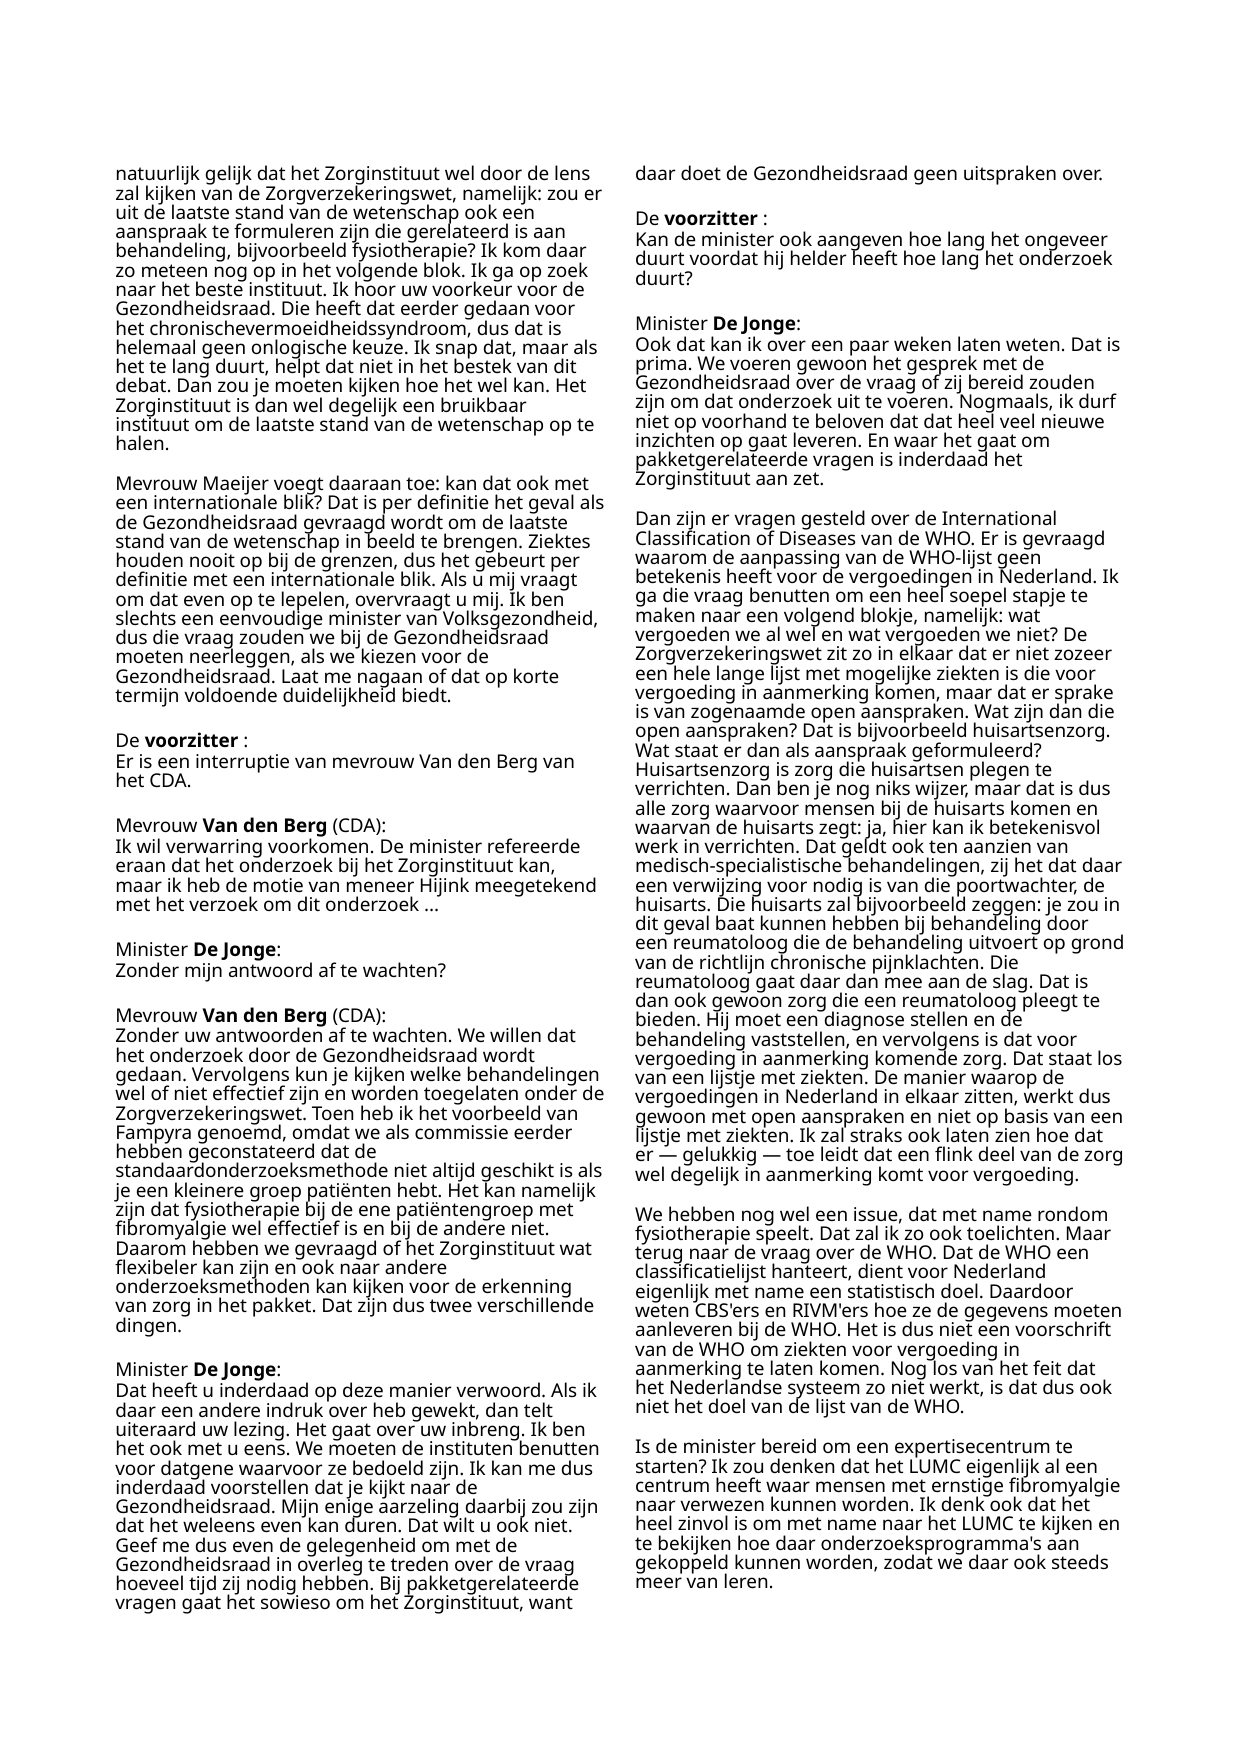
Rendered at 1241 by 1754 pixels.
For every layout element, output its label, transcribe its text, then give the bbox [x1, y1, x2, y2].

text Zonder mijn antwoord af te wachten? [115, 962, 605, 981]
text natuurlijk gelijk dat het Zorginstituut wel door de lens zal kijken van de Zorgverzekeringswet, namelijk: zou er uit de laatste stand van de wetenschap ook een aanspraak te formuleren zijn die gerelateerd is aan behandeling, bijvoorbeeld fysiotherapie? Ik kom daar zo meteen nog op in het volgende blok. Ik ga op zoek naar het beste instituut. Ik hoor uw voorkeur voor de Gezondheidsraad. Die heeft dat eerder gedaan voor het chronischevermoeidheidssyndroom, dus dat is helemaal geen onlogische keuze. Ik snap dat, maar als het te lang duurt, helpt dat niet in het bestek van dit debat. Dan zou je moeten kijken hoe het wel kan. Het Zorginstituut is dan wel degelijk een bruikbaar instituut om de laatste stand van de wetenschap op te halen. [115, 165, 605, 454]
text Dan zijn er vragen gesteld over de International Classification of Diseases van de WHO. Er is gevraagd waarom de aanpassing van de WHO-lijst geen betekenis heeft voor de vergoedingen in Nederland. Ik ga die vraag benutten om een heel soepel stapje te maken naar een volgend blokje, namelijk: wat vergoeden we al wel en wat vergoeden we niet? De Zorgverzekeringswet zit zo in elkaar dat er niet zozeer een hele lange lijst met mogelijke ziekten is die voor vergoeding in aanmerking komen, maar dat er sprake is van zogenaamde open aanspraken. Wat zijn dan die open aanspraken? Dat is bijvoorbeeld huisartsenzorg. Wat staat er dan als aanspraak geformuleerd? Huisartsenzorg is zorg die huisartsen plegen te verrichten. Dan ben je nog niks wijzer, maar dat is dus alle zorg waarvoor mensen bij de huisarts komen en waarvan de huisarts zegt: ja, hier kan ik betekenisvol werk in verrichten. Dat geldt ook ten aanzien van medisch-specialistische behandelingen, zij het dat daar een verwijzing voor nodig is van die poortwachter, de huisarts. Die huisarts zal bijvoorbeeld zeggen: je zou in dit geval baat kunnen hebben bij behandeling door een reumatoloog die de behandeling uitvoert op grond van de richtlijn chronische pijnklachten. Die reumatoloog gaat daar dan mee aan de slag. Dat is dan ook gewoon zorg die een reumatoloog pleegt te bieden. Hij moet een diagnose stellen en de behandeling vaststellen, en vervolgens is dat voor vergoeding in aanmerking komende zorg. Dat staat los van een lijstje met ziekten. De manier waarop de vergoedingen in Nederland in elkaar zitten, werkt dus gewoon met open aanspraken en niet op basis van een lijstje met ziekten. Ik zal straks ook laten zien hoe dat er — gelukkig — toe leidt dat een flink deel van de zorg wel degelijk in aanmerking komt voor vergoeding. [635, 510, 1125, 1185]
text Minister De Jonge: [635, 310, 1125, 336]
text Er is een interruptie van mevrouw Van den Berg van het CDA. [115, 753, 605, 791]
text Mevrouw Van den Berg (CDA): [115, 812, 605, 838]
text We hebben nog wel een issue, dat met name rondom fysiotherapie speelt. Dat zal ik zo ook toelichten. Maar terug naar de vraag over de WHO. Dat de WHO een classificatielijst hanteert, dient voor Nederland eigenlijk met name een statistisch doel. Daardoor weten CBS'ers en RIVM'ers hoe ze de gegevens moeten aanleveren bij de WHO. Het is dus niet een voorschrift van de WHO om ziekten voor vergoeding in aanmerking te laten komen. Nog los van het feit dat het Nederlandse systeem zo niet werkt, is dat dus ook niet het doel van de lijst van de WHO. [635, 1206, 1125, 1418]
text Mevrouw Maeijer voegt daaraan toe: kan dat ook met een internationale blik? Dat is per definitie het geval als de Gezondheidsraad gevraagd wordt om de laatste stand van de wetenschap in beeld te brengen. Ziektes houden nooit op bij de grenzen, dus het gebeurt per definitie met een internationale blik. Als u mij vraagt om dat even op te lepelen, overvraagt u mij. Ik ben slechts een eenvoudige minister van Volksgezondheid, dus die vraag zouden we bij de Gezondheidsraad moeten neerleggen, als we kiezen voor de Gezondheidsraad. Laat me nagaan of dat op korte termijn voldoende duidelijkheid biedt. [115, 475, 605, 706]
text Ook dat kan ik over een paar weken laten weten. Dat is prima. We voeren gewoon het gesprek met de Gezondheidsraad over de vraag of zij bereid zouden zijn om dat onderzoek uit te voeren. Nogmaals, ik durf niet op voorhand te beloven dat dat heel veel nieuwe inzichten op gaat leveren. En waar het gaat om pakketgerelateerde vragen is inderdaad het Zorginstituut aan zet. [635, 336, 1125, 490]
text Kan de minister ook aangeven hoe lang het ongeveer duurt voordat hij helder heeft hoe lang het onderzoek duurt? [635, 231, 1125, 289]
text daar doet de Gezondheidsraad geen uitspraken over. [635, 165, 1125, 184]
text Minister De Jonge: [115, 1357, 605, 1382]
text De voorzitter : [115, 727, 605, 753]
text Zonder uw antwoorden af te wachten. We willen dat het onderzoek door de Gezondheidsraad wordt gedaan. Vervolgens kun je kijken welke behandelingen wel of niet effectief zijn en worden toegelaten onder de Zorgverzekeringswet. Toen heb ik het voorbeeld van Fampyra genoemd, omdat we als commissie eerder hebben geconstateerd dat de standaardonderzoeksmethode niet altijd geschikt is als je een kleinere groep patiënten hebt. Het kan namelijk zijn dat fysiotherapie bij de ene patiëntengroep met fibromyalgie wel effectief is en bij de andere niet. Daarom hebben we gevraagd of het Zorginstituut wat flexibeler kan zijn en ook naar andere onderzoeksmethoden kan kijken voor de erkenning van zorg in het pakket. Dat zijn dus twee verschillende dingen. [115, 1027, 605, 1336]
text Mevrouw Van den Berg (CDA): [115, 1002, 605, 1027]
text Minister De Jonge: [115, 936, 605, 962]
text Ik wil verwarring voorkomen. De minister refereerde eraan dat het onderzoek bij het Zorginstituut kan, maar ik heb de motie van meneer Hijink meegetekend met het verzoek om dit onderzoek ... [115, 838, 605, 915]
text Dat heeft u inderdaad op deze manier verwoord. Als ik daar een andere indruk over heb gewekt, dan telt uiteraard uw lezing. Het gaat over uw inbreng. Ik ben het ook met u eens. We moeten de instituten benutten voor datgene waarvoor ze bedoeld zijn. Ik kan me dus inderdaad voorstellen dat je kijkt naar de Gezondheidsraad. Mijn enige aarzeling daarbij zou zijn dat het weleens even kan duren. Dat wilt u ook niet. Geef me dus even de gelegenheid om met de Gezondheidsraad in overleg te treden over de vraag hoeveel tijd zij nodig hebben. Bij pakketgerelateerde vragen gaat het sowieso om het Zorginstituut, want [115, 1382, 605, 1614]
text De voorzitter : [635, 205, 1125, 231]
text Is de minister bereid om een expertisecentrum te starten? Ik zou denken dat het LUMC eigenlijk al een centrum heeft waar mensen met ernstige fibromyalgie naar verwezen kunnen worden. Ik denk ook dat het heel zinvol is om met name naar het LUMC te kijken en te bekijken hoe daar onderzoeksprogramma's aan gekoppeld kunnen worden, zodat we daar ook steeds meer van leren. [635, 1438, 1125, 1592]
